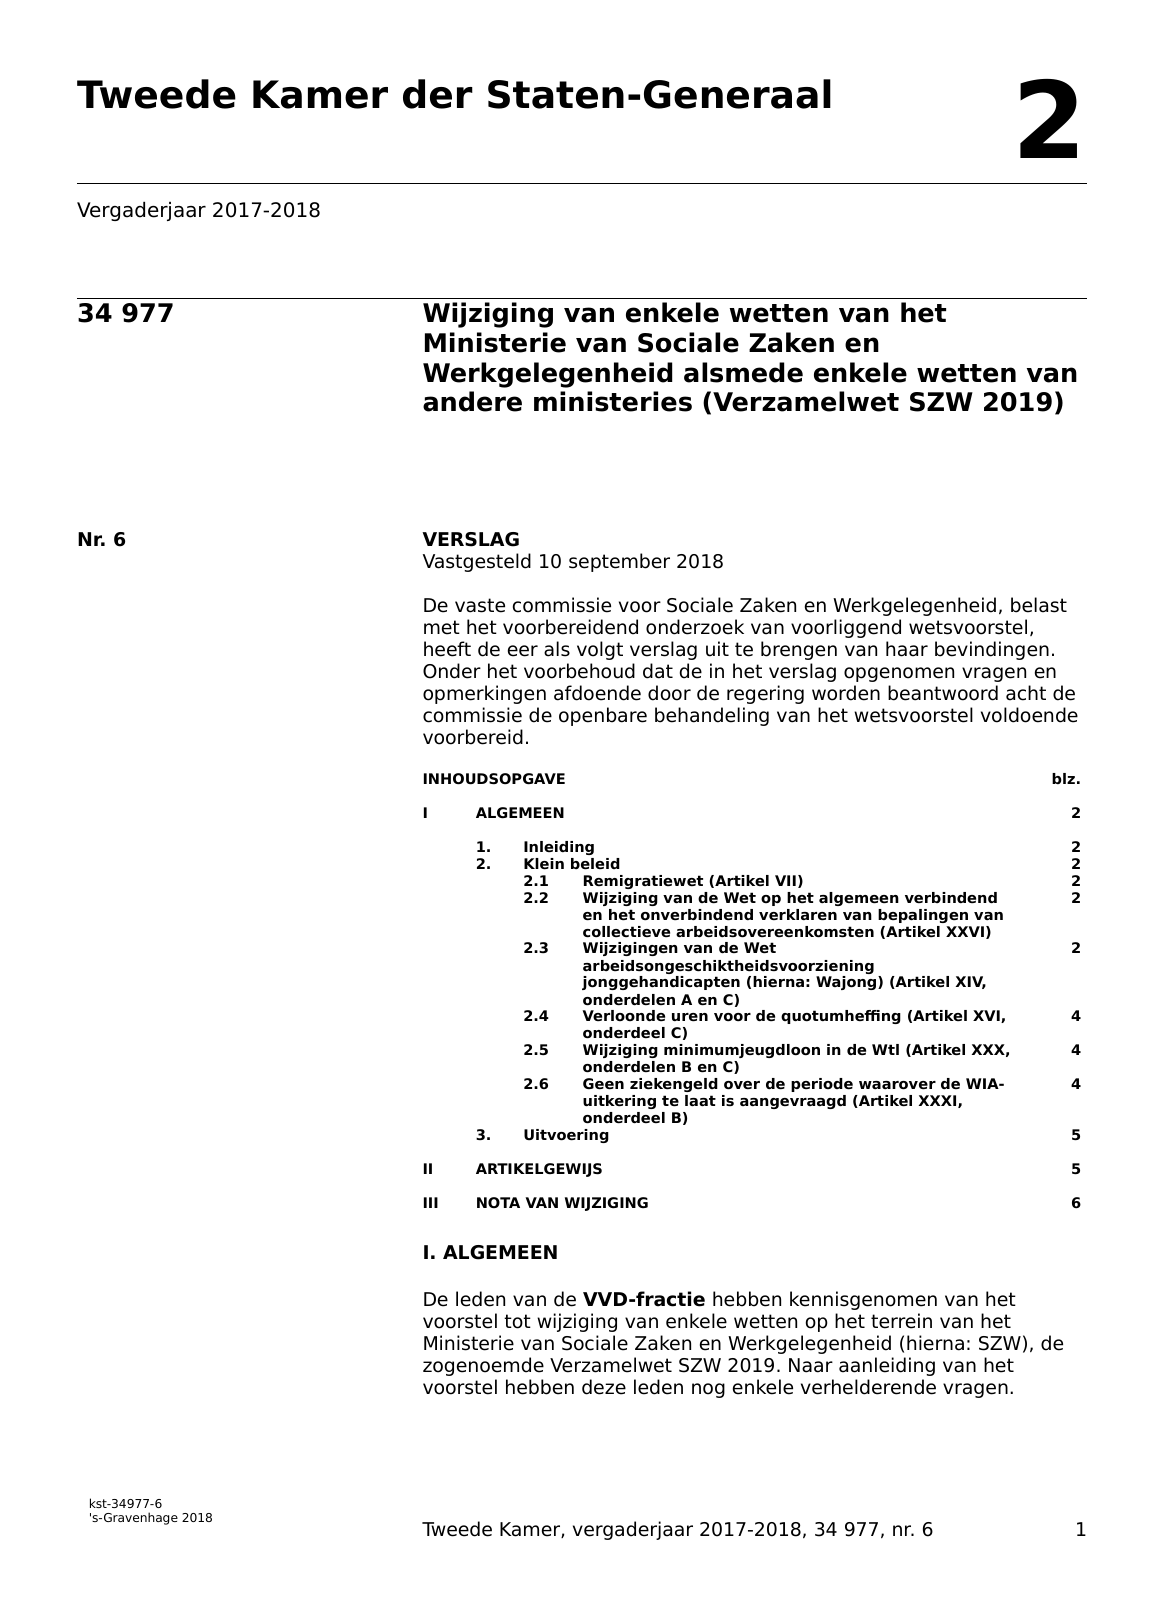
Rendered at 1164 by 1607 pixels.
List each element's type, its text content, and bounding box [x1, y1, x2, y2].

table_cell 5 [1027, 1127, 1087, 1144]
text De vaste commissie voor Sociale Zaken en Werkgelegenheid, belast met het voorbereidend onderzoek van voorliggend wetsvoorstel, heeft de eer als volgt verslag uit te brengen van haar bevindingen. Onder het voorbehoud dat de in het verslag opgenomen vragen en opmerkingen afdoende door de regering worden beantwoord acht de commissie de openbare behandeling van het wetsvoorstel voldoende voorbereid. [422, 595, 1087, 749]
subtitle 34 977 Wijziging van enkele wetten van het Ministerie van Sociale Zaken en Werkgelegenheid alsmede enkele wetten van andere ministeries (Verzamelwet SZW 2019) [77, 299, 1087, 418]
table_cell I [422, 805, 470, 822]
table_cell [422, 873, 517, 889]
table_cell [422, 1144, 1087, 1161]
table_cell Geen ziekengeld over de periode waarover de WIA-uitkering te laat is aangevraagd (Artikel XXXI, onderdeel B) [576, 1076, 1027, 1127]
table_header INHOUDSOPGAVE [422, 771, 1027, 788]
table_cell 2 [1027, 940, 1087, 1008]
table_cell [422, 839, 470, 856]
table_cell 2.2 [517, 890, 576, 940]
table_cell 2 [1027, 805, 1087, 822]
table_cell [422, 1127, 470, 1144]
table_cell 2. [470, 856, 517, 872]
subtitle Nr. 6 VERSLAG [77, 529, 1087, 551]
table_cell 6 [1027, 1195, 1087, 1212]
text 's-Gravenhage 2018 [88, 1511, 323, 1525]
table_cell [422, 856, 470, 872]
table_cell ALGEMEEN [470, 805, 1027, 822]
table_cell [422, 940, 517, 1008]
text De leden van de VVD-fractie hebben kennisgenomen van het voorstel tot wijziging van enkele wetten op het terrein van het Ministerie van Sociale Zaken en Werkgelegenheid (hierna: SZW), de zogenoemde Verzamelwet SZW 2019. Naar aanleiding van het voorstel hebben deze leden nog enkele verhelderende vragen. [422, 1289, 1087, 1399]
table_cell 4 [1027, 1042, 1087, 1076]
table_cell Wijzigingen van de Wet arbeidsongeschiktheidsvoorziening jonggehandicapten (hierna: Wajong) (Artikel XIV, onderdelen A en C) [576, 940, 1027, 1008]
table_cell 2 [1027, 839, 1087, 856]
table_header Tweede Kamer der Staten-Generaal [77, 59, 886, 183]
text Vastgesteld 10 september 2018 [422, 551, 1087, 573]
table_cell Uitvoering [517, 1127, 1027, 1144]
table_cell [422, 788, 1087, 804]
table_cell 3. [470, 1127, 517, 1144]
table_cell [422, 822, 1087, 838]
table_cell II [422, 1161, 470, 1178]
table_cell Remigratiewet (Artikel VII) [576, 873, 1027, 889]
table_cell 2 [1027, 856, 1087, 872]
table_cell 4 [1027, 1008, 1087, 1042]
table_cell [422, 1008, 517, 1042]
table_cell 2.5 [517, 1042, 576, 1076]
table_cell Vergaderjaar 2017-2018 [77, 184, 1087, 298]
table_cell [422, 890, 517, 940]
table_header 2 [886, 59, 1087, 183]
text kst-34977-6 [88, 1497, 323, 1511]
table_cell 2 [1027, 890, 1087, 940]
table_cell Verloonde uren voor de quotumheffing (Artikel XVI, onderdeel C) [576, 1008, 1027, 1042]
table_cell 1. [470, 839, 517, 856]
table_cell 2.3 [517, 940, 576, 1008]
table_cell III [422, 1195, 470, 1212]
subtitle I. ALGEMEEN [422, 1242, 1087, 1264]
table_cell [422, 1042, 517, 1076]
table_cell Wijziging van de Wet op het algemeen verbindend en het onverbindend verklaren van bepalingen van collectieve arbeidsovereenkomsten (Artikel XXVI) [576, 890, 1027, 940]
table_cell [422, 1178, 1087, 1195]
table_cell 4 [1027, 1076, 1087, 1127]
table_cell ARTIKELGEWIJS [470, 1161, 1027, 1178]
table_header blz. [1027, 771, 1087, 788]
table_cell Inleiding [517, 839, 1027, 856]
table_cell Wijziging minimumjeugdloon in de Wtl (Artikel XXX, onderdelen B en C) [576, 1042, 1027, 1076]
table_cell 2.1 [517, 873, 576, 889]
table_cell 5 [1027, 1161, 1087, 1178]
table_cell 2.6 [517, 1076, 576, 1127]
table_cell NOTA VAN WIJZIGING [470, 1195, 1027, 1212]
table_cell Klein beleid [517, 856, 1027, 872]
table_cell [422, 1076, 517, 1127]
table_cell 2.4 [517, 1008, 576, 1042]
table_cell 2 [1027, 873, 1087, 889]
